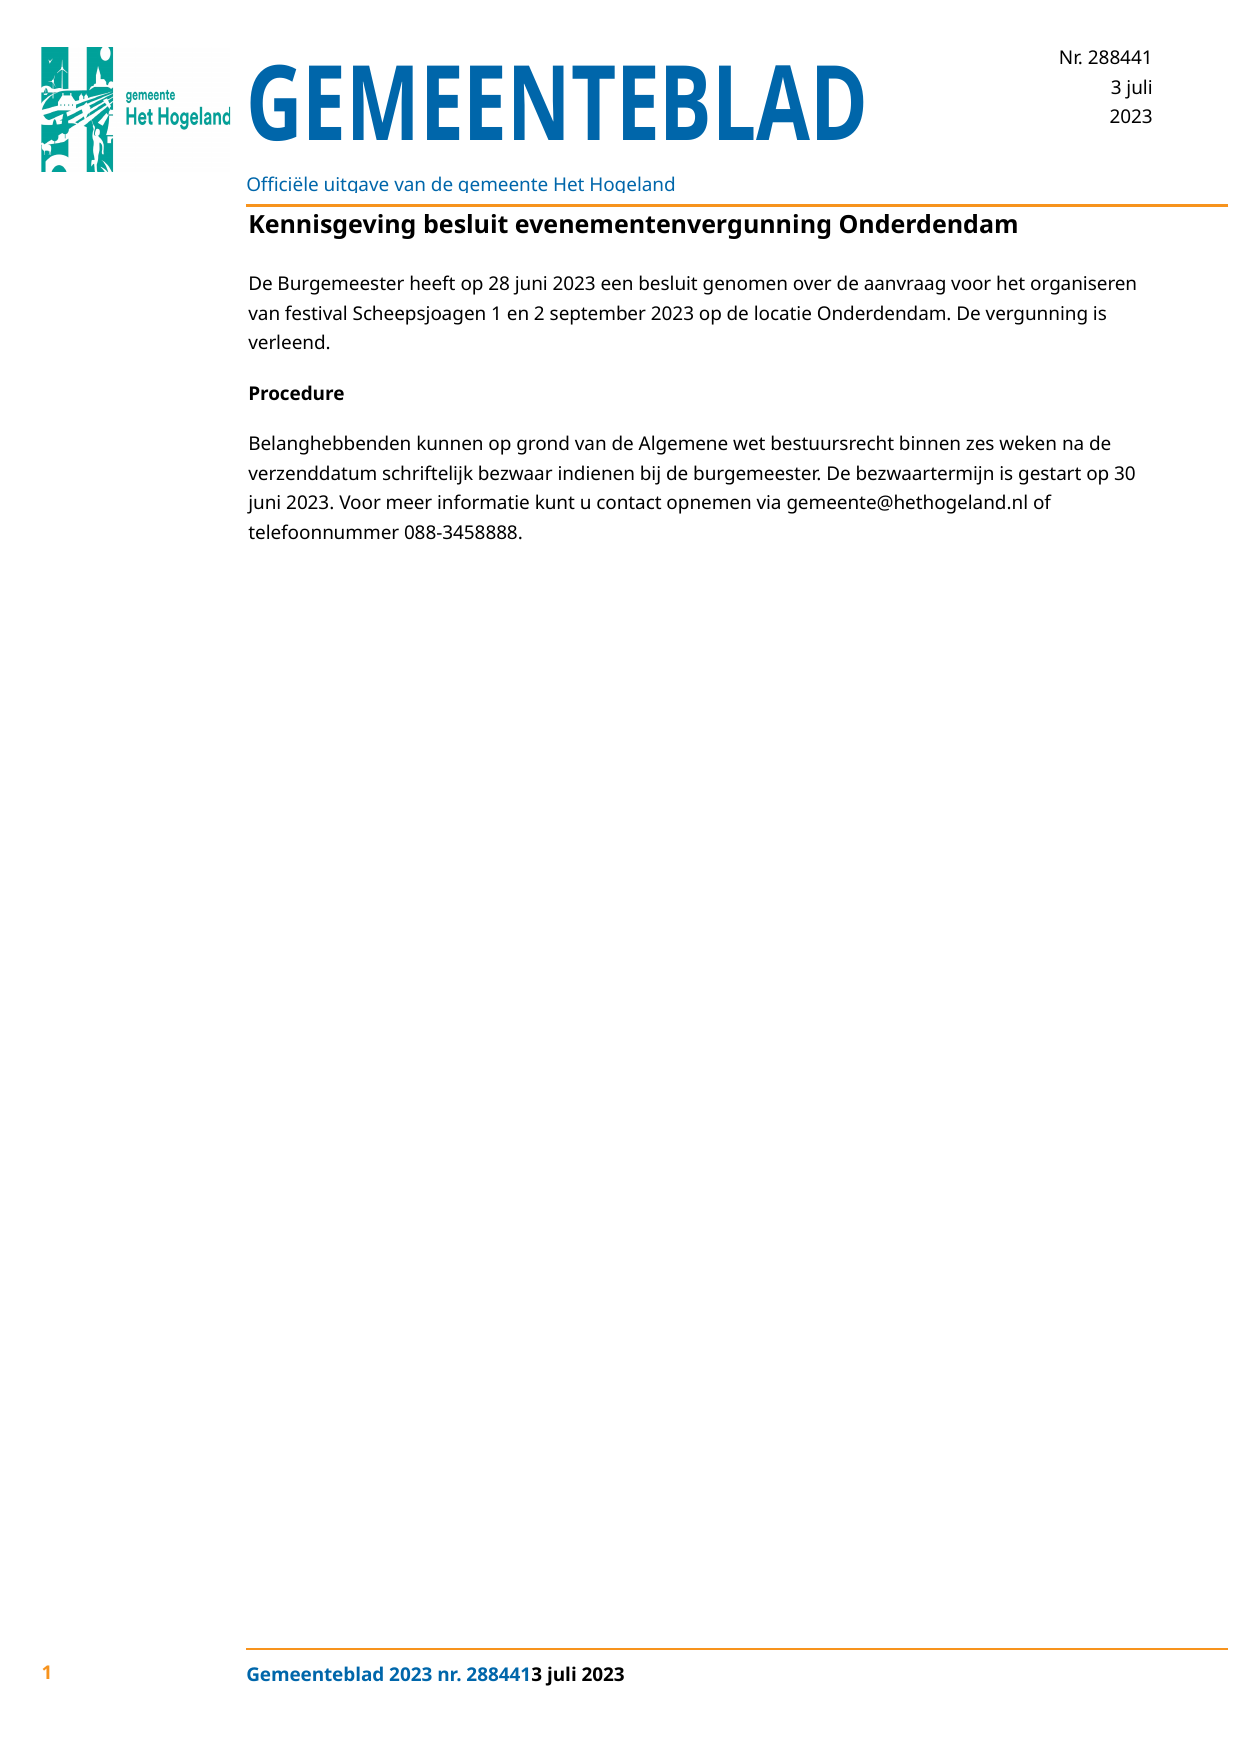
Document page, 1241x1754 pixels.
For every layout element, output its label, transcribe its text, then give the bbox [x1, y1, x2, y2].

text Kennisgeving besluit evenementenvergunning Onderdendam [248, 207, 1152, 241]
text Procedure [248, 380, 1152, 406]
text Belanghebbenden kunnen op grond van de Algemene wet bestuursrecht binnen zes weken na de verzenddatum schriftelijk bezwaar indienen bij de burgemeester. De bezwaartermijn is gestart op 30 juni 2023. Voor meer informatie kunt u contact opnemen via gemeente@hethogeland.nl of telefoonnummer 088-3458888. [248, 430, 1152, 545]
picture [41, 47, 231, 172]
text De Burgemeester heeft op 28 juni 2023 een besluit genomen over de aanvraag voor het organiseren van festival Scheepsjoagen 1 en 2 september 2023 op de locatie Onderdendam. De vergunning is verleend. [248, 270, 1152, 355]
